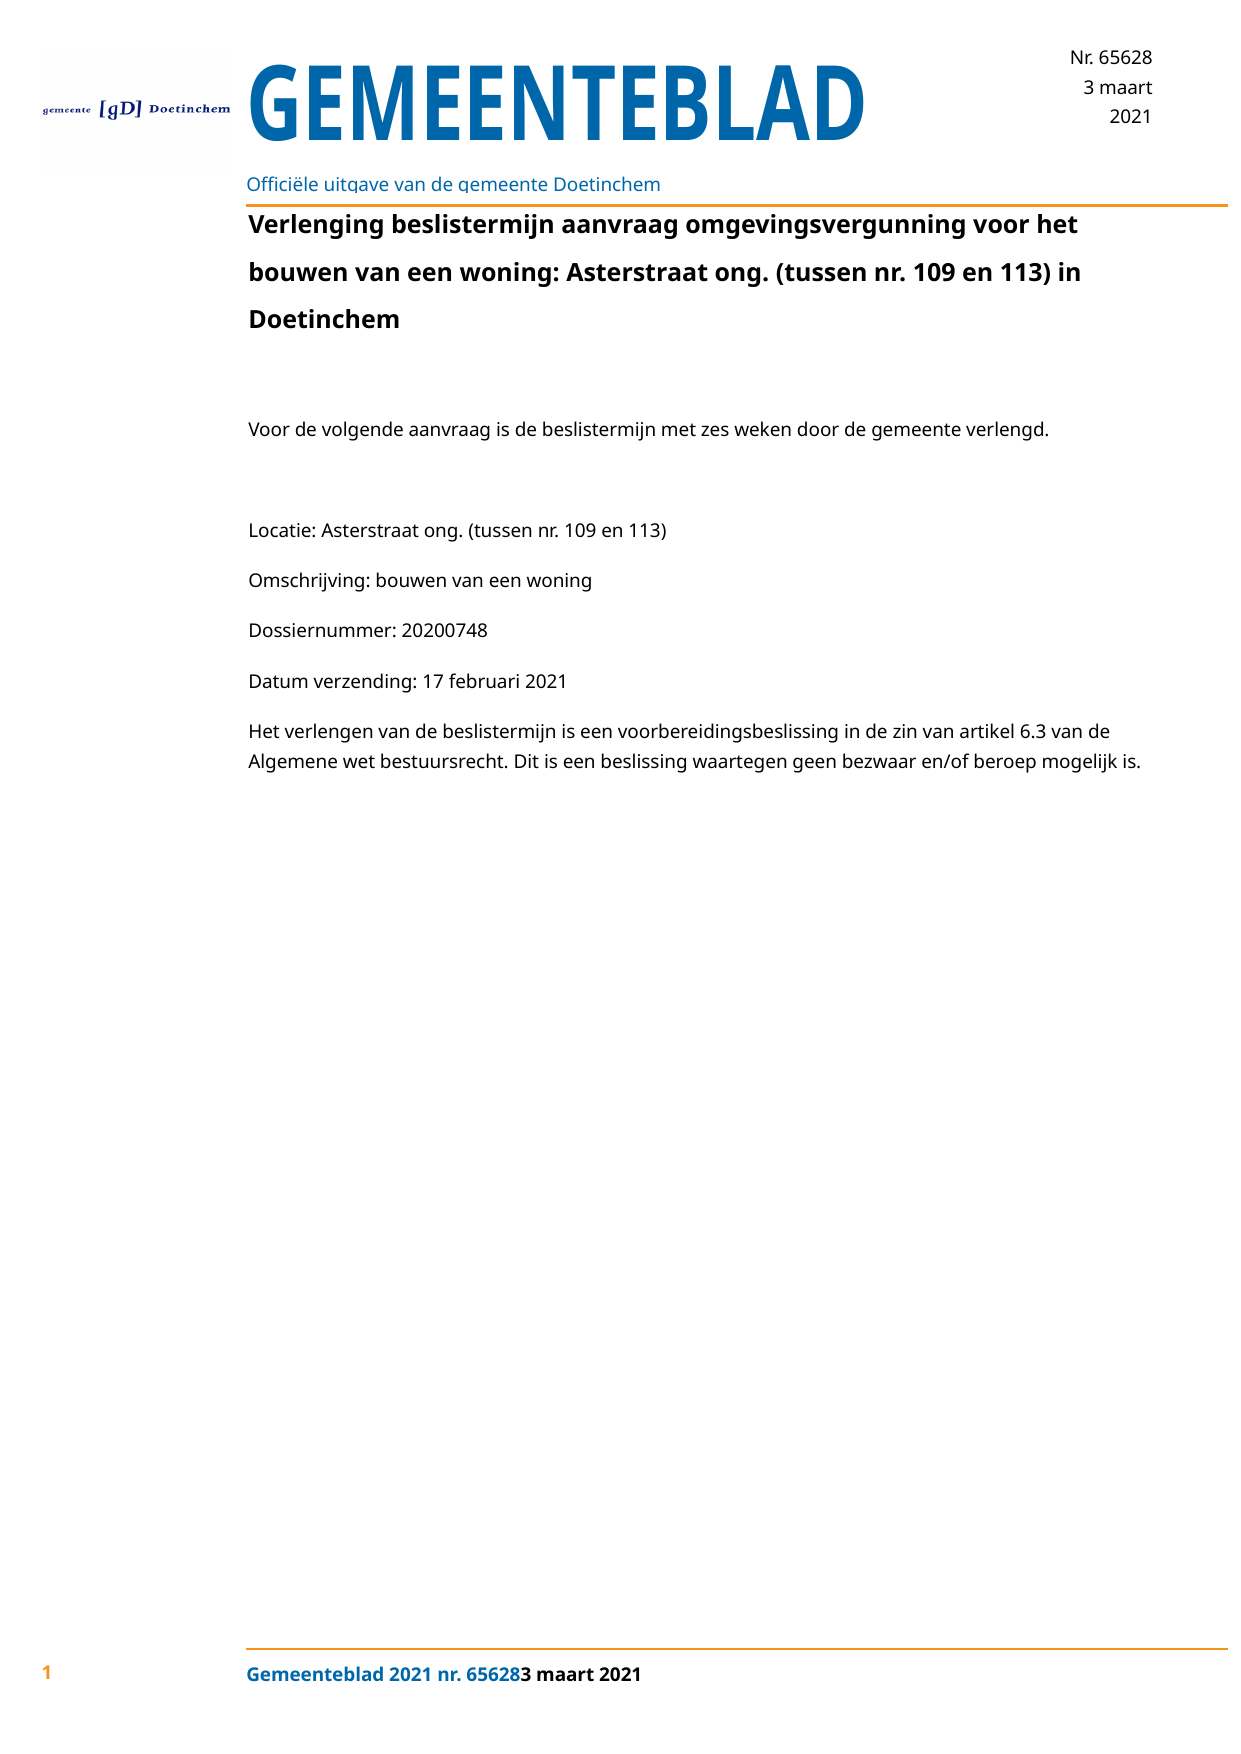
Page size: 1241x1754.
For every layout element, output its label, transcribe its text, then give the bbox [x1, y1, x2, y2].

text Voor de volgende aanvraag is de beslistermijn met zes weken door de gemeente verlengd. [248, 416, 1152, 442]
text Het verlengen van de beslistermijn is een voorbereidingsbeslissing in de zin van artikel 6.3 van de Algemene wet bestuursrecht. Dit is een beslissing waartegen geen bezwaar en/of beroep mogelijk is. [248, 718, 1152, 774]
picture [41, 47, 231, 172]
text Dossiernummer: 20200748 [248, 618, 1152, 643]
text Datum verzending: 17 februari 2021 [248, 668, 1152, 694]
text Verlenging beslistermijn aanvraag omgevingsvergunning voor het bouwen van een woning: Asterstraat ong. (tussen nr. 109 en 113) in Doetinchem [248, 207, 1152, 336]
text Omschrijving: bouwen van een woning [248, 567, 1152, 593]
text Locatie: Asterstraat ong. (tussen nr. 109 en 113) [248, 517, 1152, 542]
